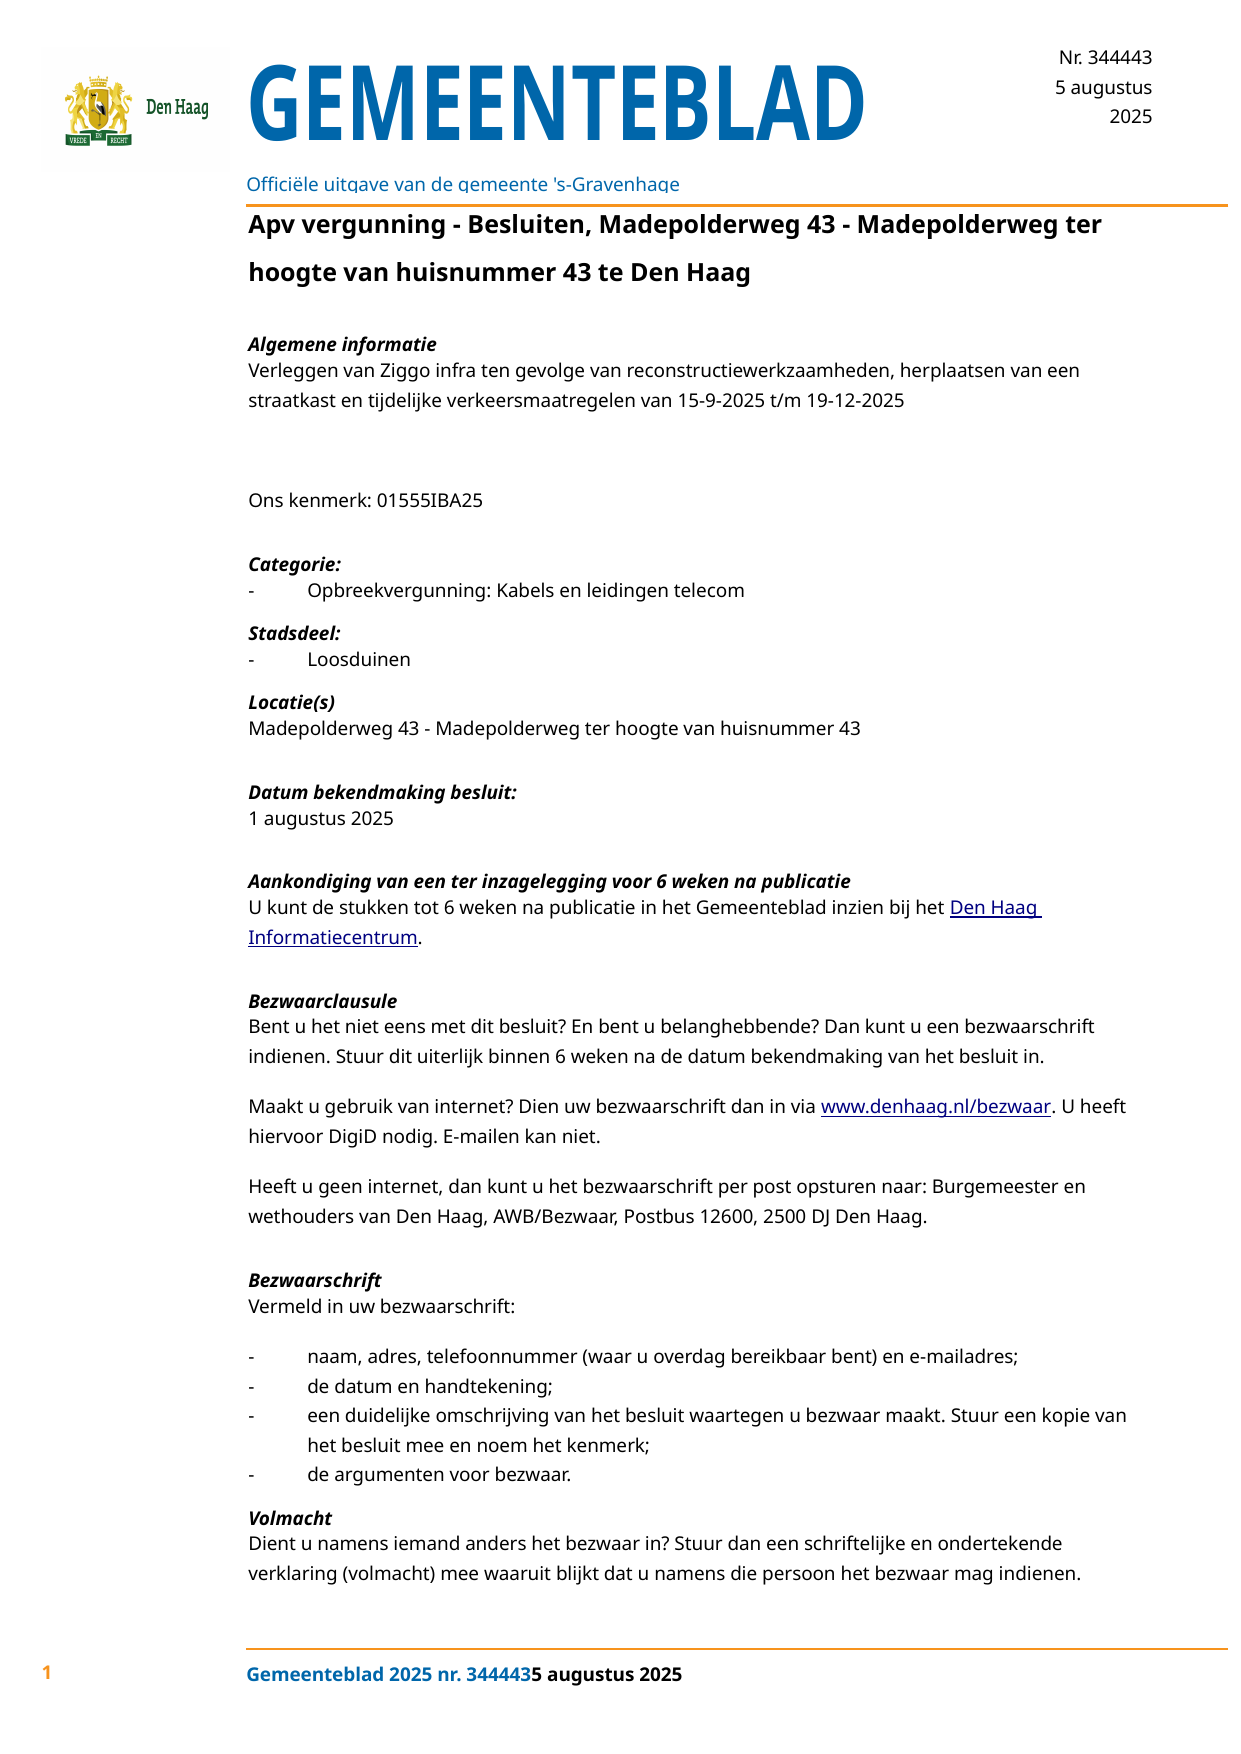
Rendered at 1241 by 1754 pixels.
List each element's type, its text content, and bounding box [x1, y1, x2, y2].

text Dient u namens iemand anders het bezwaar in? Stuur dan een schriftelijke en ondertekende verklaring (volmacht) mee waaruit blijkt dat u namens die persoon het bezwaar mag indienen. [248, 1531, 1152, 1586]
text Categorie: [248, 552, 1152, 577]
text Verleggen van Ziggo infra ten gevolge van reconstructiewerkzaamheden, herplaatsen van een straatkast en tijdelijke verkeersmaatregelen van 15-9-2025 t/m 19-12-2025 [248, 357, 1152, 412]
text Datum bekendmaking besluit: [248, 779, 1152, 805]
text Algemene informatie [248, 331, 1152, 357]
list een duidelijke omschrijving van het besluit waartegen u bezwaar maakt. Stuur een kopie van het besluit mee en noem het kenmerk; [248, 1402, 1152, 1458]
text Heeft u geen internet, dan kunt u het bezwaarschrift per post opsturen naar: Burgemeester en wethouders van Den Haag, AWB/Bezwaar, Postbus 12600, 2500 DJ Den Haag. [248, 1174, 1152, 1229]
text Aankondiging van een ter inzagelegging voor 6 weken na publicatie [248, 869, 1152, 894]
text Locatie(s) [248, 689, 1152, 715]
text Apv vergunning - Besluiten, Madepolderweg 43 - Madepolderweg ter hoogte van huisnummer 43 te Den Haag [248, 207, 1152, 288]
list naam, adres, telefoonnummer (waar u overdag bereikbaar bent) en e-mailadres; [248, 1343, 1152, 1369]
list de argumenten voor bezwaar. [248, 1462, 1152, 1487]
list de datum en handtekening; [248, 1373, 1152, 1399]
text Vermeld in uw bezwaarschrift: [248, 1293, 1152, 1319]
text Bezwaarschrift [248, 1267, 1152, 1293]
text Ons kenmerk: 01555IBA25 [248, 488, 1152, 513]
text 1 augustus 2025 [248, 805, 1152, 830]
list Opbreekvergunning: Kabels en leidingen telecom [248, 577, 1152, 603]
text U kunt de stukken tot 6 weken na publicatie in het Gemeenteblad inzien bij het Den Haag Informatiecentrum. [248, 894, 1152, 950]
text Bezwaarclausule [248, 988, 1152, 1014]
text Stadsdeel: [248, 620, 1152, 646]
text Maakt u gebruik van internet? Dien uw bezwaarschrift dan in via www.denhaag.nl/bezwaar. U heeft hiervoor DigiD nodig. E-mailen kan niet. [248, 1094, 1152, 1149]
text Madepolderweg 43 - Madepolderweg ter hoogte van huisnummer 43 [248, 715, 1152, 741]
text Bent u het niet eens met dit besluit? En bent u belanghebbende? Dan kunt u een bezwaarschrift indienen. Stuur dit uiterlijk binnen 6 weken na de datum bekendmaking van het besluit in. [248, 1014, 1152, 1069]
text Volmacht [248, 1505, 1152, 1531]
picture [41, 47, 231, 172]
list Loosduinen [248, 646, 1152, 672]
